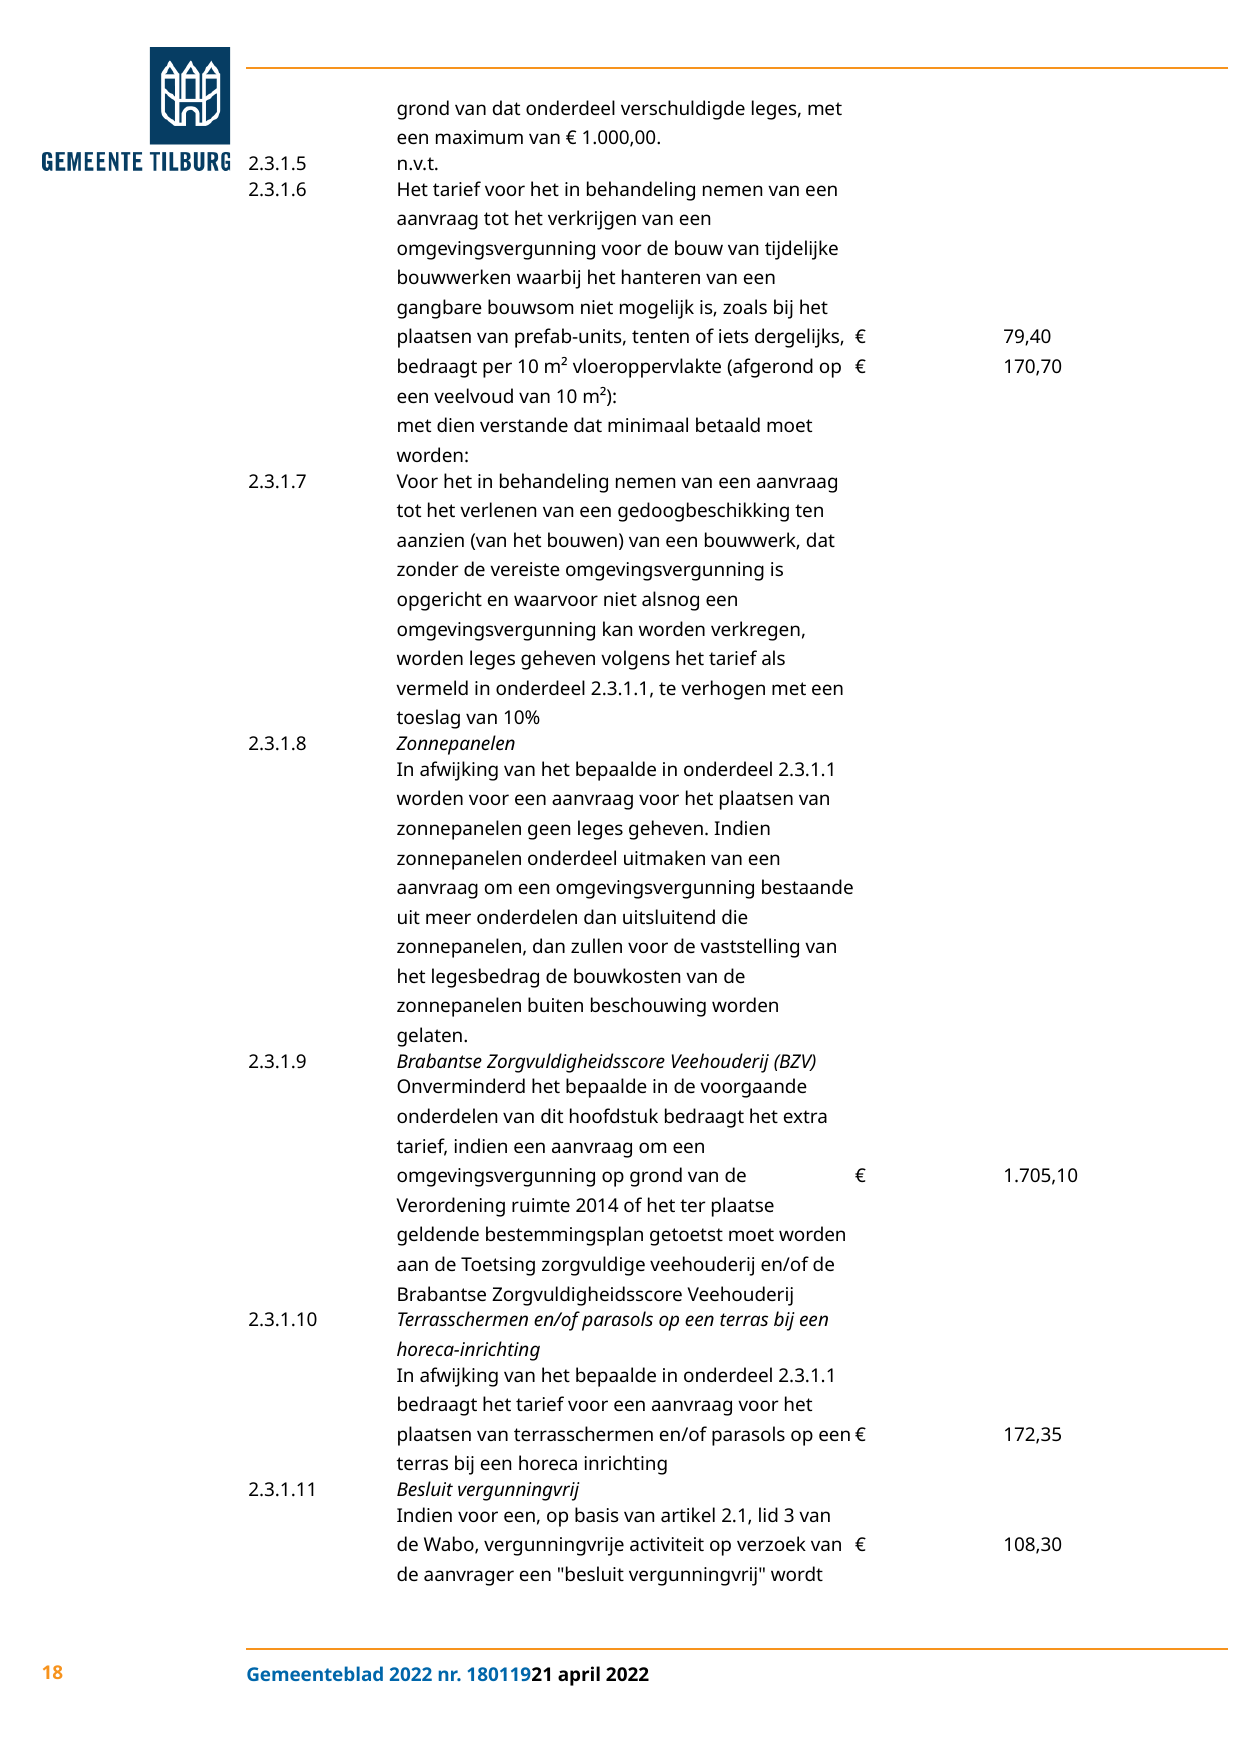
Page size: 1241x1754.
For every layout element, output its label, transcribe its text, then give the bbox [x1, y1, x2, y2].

table_cell 2.3.1.10 [248, 1306, 396, 1362]
table_cell Besluit vergunningvrij [396, 1476, 855, 1502]
table_cell € [855, 1362, 1003, 1476]
table_cell In afwijking van het bepaalde in onderdeel 2.3.1.1 worden voor een aanvraag voor het plaatsen van zonnepanelen geen leges geheven. Indien zonnepanelen onderdeel uitmaken van een aanvraag om een omgevingsvergunning bestaande uit meer onderdelen dan uitsluitend die zonnepanelen, dan zullen voor de vaststelling van het legesbedrag de bouwkosten van de zonnepanelen buiten beschouwing worden gelaten. [396, 756, 855, 1048]
table_cell [1003, 1048, 1152, 1074]
table_cell [248, 1074, 396, 1306]
table_cell [855, 1048, 1003, 1074]
table_cell [1003, 756, 1152, 1048]
table_cell [1003, 150, 1152, 176]
table_cell [855, 730, 1003, 756]
table_cell Het tarief voor het in behandeling nemen van een aanvraag tot het verkrijgen van een omgevingsvergunning voor de bouw van tijdelijke bouwwerken waarbij het hanteren van een gangbare bouwsom niet mogelijk is, zoals bij het plaatsen van prefab-units, tenten of iets dergelijks, bedraagt per 10 m² vloeroppervlakte (afgerond op een veelvoud van 10 m²): met dien verstande dat minimaal betaald moet worden: [396, 176, 855, 468]
table_cell [855, 1306, 1003, 1362]
table_cell [1003, 1476, 1152, 1502]
table_cell 108,30 [1003, 1502, 1152, 1587]
table_cell 2.3.1.8 [248, 730, 396, 756]
table_cell 2.3.1.11 [248, 1476, 396, 1502]
table_cell Indien voor een, op basis van artikel 2.1, lid 3 van de Wabo, vergunningvrije activiteit op verzoek van de aanvrager een "besluit vergunningvrij" wordt [396, 1502, 855, 1587]
table_cell [855, 95, 1003, 150]
table_cell € [855, 1502, 1003, 1587]
table_cell [855, 1476, 1003, 1502]
table_cell € € [855, 176, 1003, 468]
table_cell 172,35 [1003, 1362, 1152, 1476]
table_cell 1.705,10 [1003, 1074, 1152, 1306]
table_cell Onverminderd het bepaalde in de voorgaande onderdelen van dit hoofdstuk bedraagt het extra tarief, indien een aanvraag om een omgevingsvergunning op grond van de Verordening ruimte 2014 of het ter plaatse geldende bestemmingsplan getoetst moet worden aan de Toetsing zorgvuldige veehouderij en/of de Brabantse Zorgvuldigheidsscore Veehouderij [396, 1074, 855, 1306]
table_cell 2.3.1.5 [248, 150, 396, 176]
table_cell [1003, 95, 1152, 150]
table_cell [1003, 468, 1152, 730]
table_cell [1003, 1306, 1152, 1362]
table_cell Terrasschermen en/of parasols op een terras bij een horeca-inrichting [396, 1306, 855, 1362]
table_cell Voor het in behandeling nemen van een aanvraag tot het verlenen van een gedoogbeschikking ten aanzien (van het bouwen) van een bouwwerk, dat zonder de vereiste omgevingsvergunning is opgericht en waarvoor niet alsnog een omgevingsvergunning kan worden verkregen, worden leges geheven volgens het tarief als vermeld in onderdeel 2.3.1.1, te verhogen met een toeslag van 10% [396, 468, 855, 730]
table_cell 2.3.1.6 [248, 176, 396, 468]
table_cell 2.3.1.7 [248, 468, 396, 730]
table_cell € [855, 1074, 1003, 1306]
table_cell 2.3.1.9 [248, 1048, 396, 1074]
table_cell [248, 756, 396, 1048]
table_cell In afwijking van het bepaalde in onderdeel 2.3.1.1 bedraagt het tarief voor een aanvraag voor het plaatsen van terrasschermen en/of parasols op een terras bij een horeca inrichting [396, 1362, 855, 1476]
table_cell n.v.t. [396, 150, 855, 176]
table_cell [248, 95, 396, 150]
table_cell 79,40 170,70 [1003, 176, 1152, 468]
table_cell [248, 1502, 396, 1587]
table_cell [855, 756, 1003, 1048]
table_cell grond van dat onderdeel verschuldigde leges, met een maximum van € 1.000,00. [396, 95, 855, 150]
table_cell [1003, 730, 1152, 756]
table_cell [855, 468, 1003, 730]
table_cell [855, 150, 1003, 176]
picture [41, 47, 231, 172]
table_cell Brabantse Zorgvuldigheidsscore Veehouderij (BZV) [396, 1048, 855, 1074]
table_cell Zonnepanelen [396, 730, 855, 756]
table_cell [248, 1362, 396, 1476]
